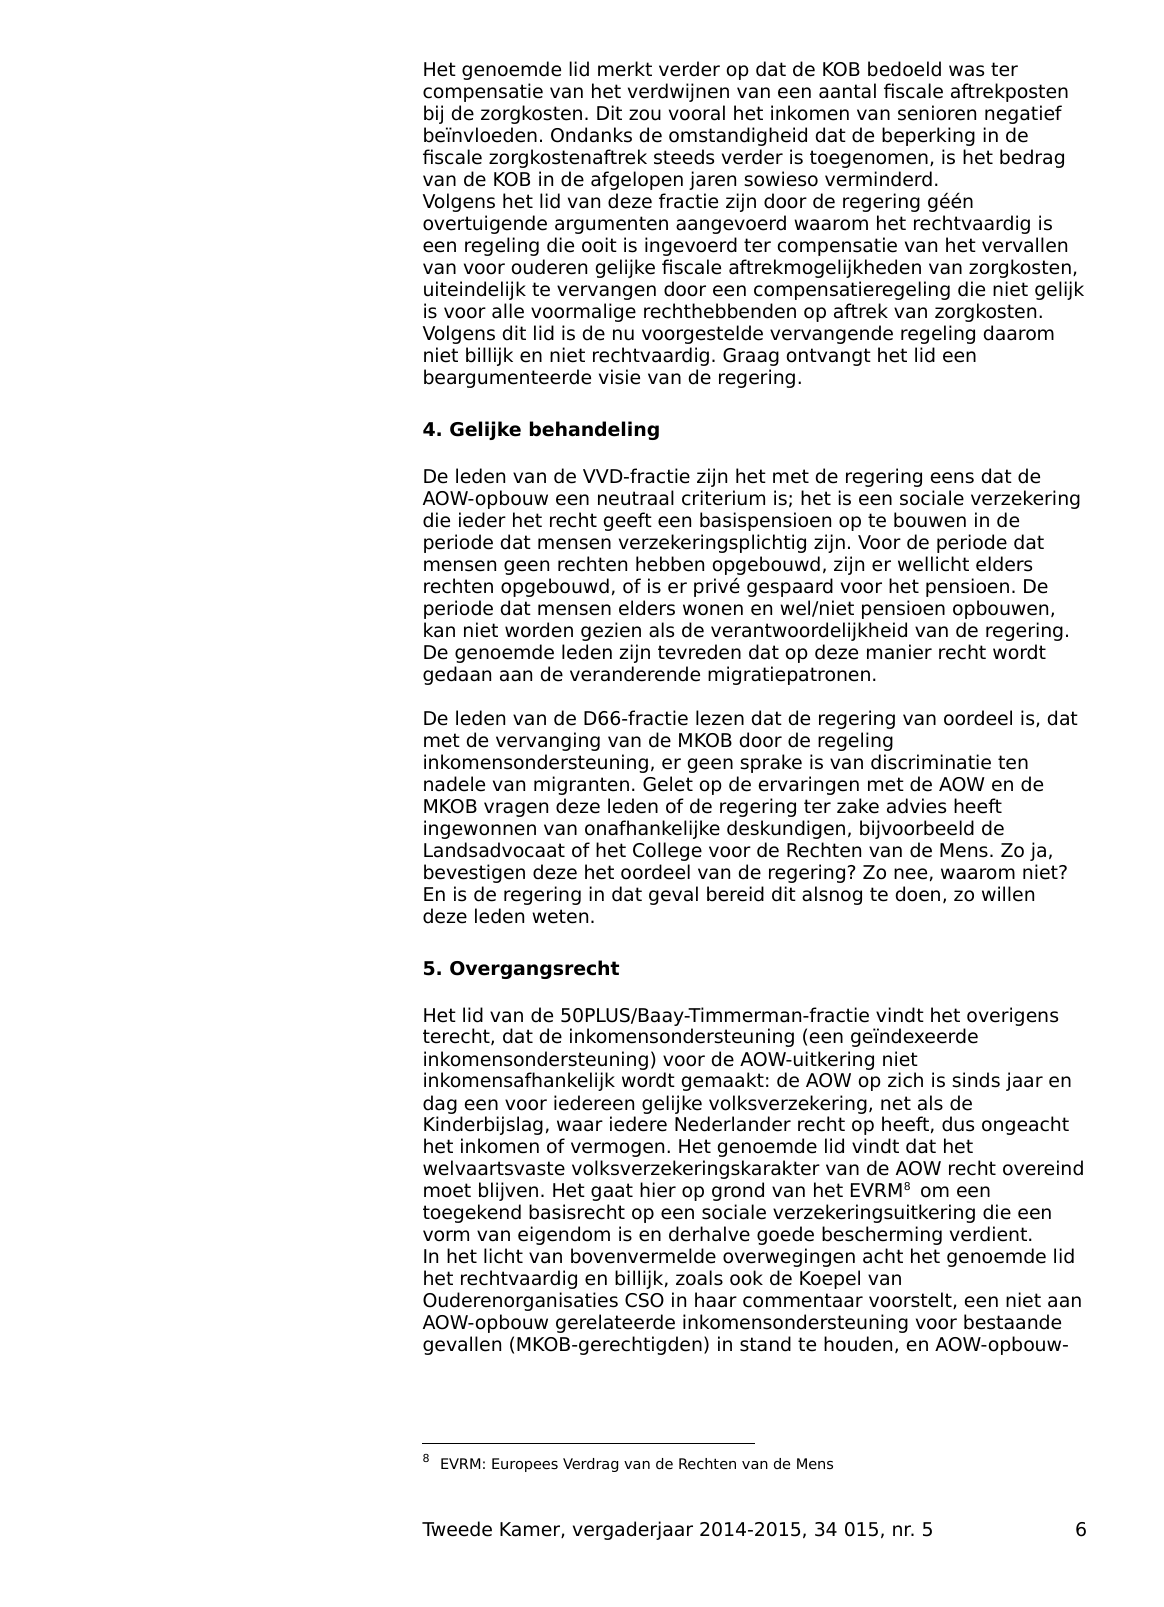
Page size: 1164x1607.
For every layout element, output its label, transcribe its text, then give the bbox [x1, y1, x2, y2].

text Het lid van de 50PLUS/Baay-Timmerman-fractie vindt het overigens terecht, dat de inkomensondersteuning (een geïndexeerde inkomensondersteuning) voor de AOW-uitkering niet inkomensafhankelijk wordt gemaakt: de AOW op zich is sinds jaar en dag een voor iedereen gelijke volksverzekering, net als de Kinderbijslag, waar iedere Nederlander recht op heeft, dus ongeacht het inkomen of vermogen. Het genoemde lid vindt dat het welvaartsvaste volksverzekeringskarakter van de AOW recht overeind moet blijven. Het gaat hier op grond van het EVRM om een toegekend basisrecht op een sociale verzekeringsuitkering die een vorm van eigendom is en derhalve goede bescherming verdient. [422, 1004, 1087, 1246]
text EVRM: Europees Verdrag van de Rechten van de Mens [422, 1452, 1087, 1474]
subtitle 4. Gelijke behandeling [422, 419, 1087, 441]
text Volgens het lid van deze fractie zijn door de regering géén overtuigende argumenten aangevoerd waarom het rechtvaardig is een regeling die ooit is ingevoerd ter compensatie van het vervallen van voor ouderen gelijke fiscale aftrekmogelijkheden van zorgkosten, uiteindelijk te vervangen door een compensatieregeling die niet gelijk is voor alle voormalige rechthebbenden op aftrek van zorgkosten. Volgens dit lid is de nu voorgestelde vervangende regeling daarom niet billijk en niet rechtvaardig. Graag ontvangt het lid een beargumenteerde visie van de regering. [422, 191, 1087, 389]
subtitle 5. Overgangsrecht [422, 957, 1087, 979]
text De leden van de D66-fractie lezen dat de regering van oordeel is, dat met de vervanging van de MKOB door de regeling inkomensondersteuning, er geen sprake is van discriminatie ten nadele van migranten. Gelet op de ervaringen met de AOW en de MKOB vragen deze leden of de regering ter zake advies heeft ingewonnen van onafhankelijke deskundigen, bijvoorbeeld de Landsadvocaat of het College voor de Rechten van de Mens. Zo ja, bevestigen deze het oordeel van de regering? Zo nee, waarom niet? En is de regering in dat geval bereid dit alsnog te doen, zo willen deze leden weten. [422, 708, 1087, 927]
text De leden van de VVD-fractie zijn het met de regering eens dat de AOW-opbouw een neutraal criterium is; het is een sociale verzekering die ieder het recht geeft een basispensioen op te bouwen in de periode dat mensen verzekeringsplichtig zijn. Voor de periode dat mensen geen rechten hebben opgebouwd, zijn er wellicht elders rechten opgebouwd, of is er privé gespaard voor het pensioen. De periode dat mensen elders wonen en wel/niet pensioen opbouwen, kan niet worden gezien als de verantwoordelijkheid van de regering. De genoemde leden zijn tevreden dat op deze manier recht wordt gedaan aan de veranderende migratiepatronen. [422, 466, 1087, 686]
text In het licht van bovenvermelde overwegingen acht het genoemde lid het rechtvaardig en billijk, zoals ook de Koepel van Ouderenorganisaties CSO in haar commentaar voorstelt, een niet aan AOW-opbouw gerelateerde inkomensondersteuning voor bestaande gevallen (MKOB-gerechtigden) in stand te houden, en AOW-opbouw- [422, 1246, 1087, 1356]
text Het genoemde lid merkt verder op dat de KOB bedoeld was ter compensatie van het verdwijnen van een aantal fiscale aftrekposten bij de zorgkosten. Dit zou vooral het inkomen van senioren negatief beïnvloeden. Ondanks de omstandigheid dat de beperking in de fiscale zorgkostenaftrek steeds verder is toegenomen, is het bedrag van de KOB in de afgelopen jaren sowieso verminderd. [422, 59, 1087, 191]
